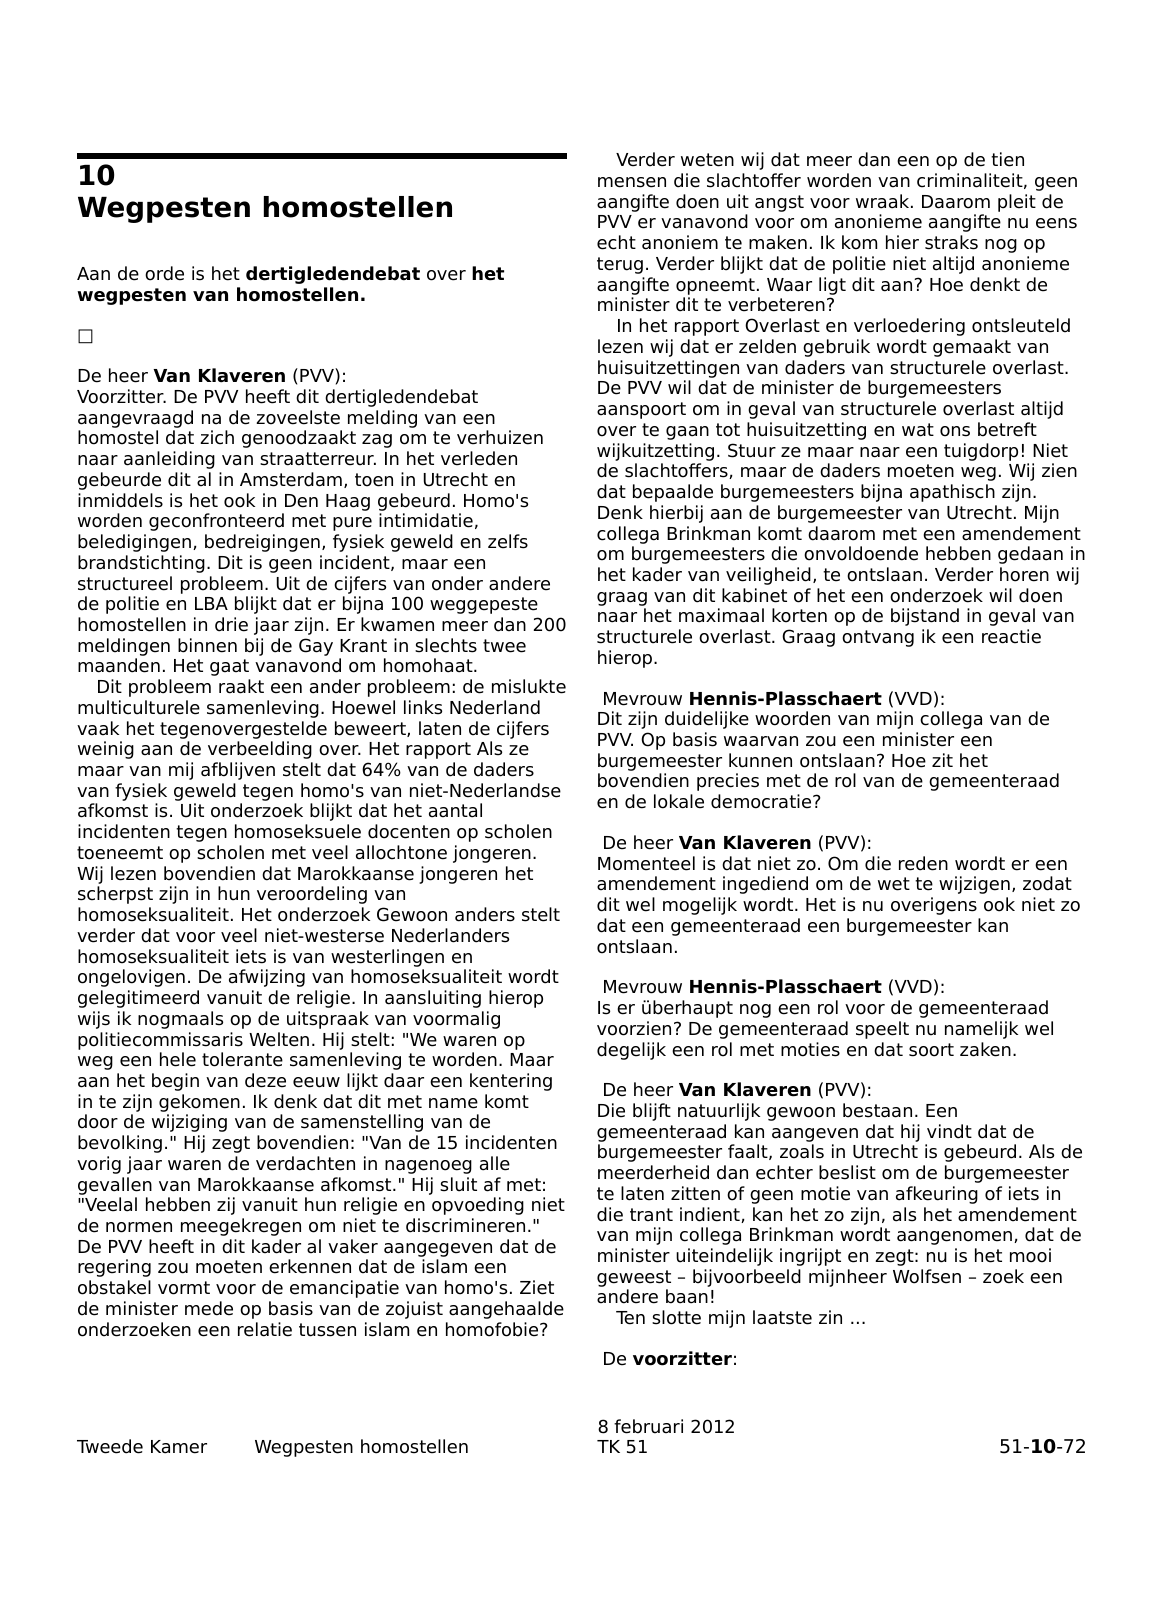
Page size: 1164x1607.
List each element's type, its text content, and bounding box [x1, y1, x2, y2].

text Die blijft natuurlijk gewoon bestaan. Een gemeenteraad kan aangeven dat hij vindt dat de burgemeester faalt, zoals in Utrecht is gebeurd. Als de meerderheid dan echter beslist om de burgemeester te laten zitten of geen motie van afkeuring of iets in die trant indient, kan het zo zijn, als het amendement van mijn collega Brinkman wordt aangenomen, dat de minister uiteindelijk ingrijpt en zegt: nu is het mooi geweest – bijvoorbeeld mijnheer Wolfsen – zoek een andere baan! [596, 1101, 1087, 1308]
text Ten slotte mijn laatste zin ... [596, 1308, 1087, 1329]
text Mevrouw Hennis-Plasschaert (VVD): [596, 977, 1087, 998]
text De heer Van Klaveren (PVV): [77, 366, 567, 387]
text De voorzitter: [596, 1349, 1087, 1369]
text Mevrouw Hennis-Plasschaert (VVD): [596, 688, 1087, 709]
text □ [77, 325, 567, 346]
text In het rapport Overlast en verloedering ontsleuteld lezen wij dat er zelden gebruik wordt gemaakt van huisuitzettingen van daders van structurele overlast. De PVV wil dat de minister de burgemeesters aanspoort om in geval van structurele overlast altijd over te gaan tot huisuitzetting en wat ons betreft wijkuitzetting. Stuur ze maar naar een tuigdorp! Niet de slachtoffers, maar de daders moeten weg. Wij zien dat bepaalde burgemeesters bijna apathisch zijn. Denk hierbij aan de burgemeester van Utrecht. Mijn collega Brinkman komt daarom met een amendement om burgemeesters die onvoldoende hebben gedaan in het kader van veiligheid, te ontslaan. Verder horen wij graag van dit kabinet of het een onderzoek wil doen naar het maximaal korten op de bijstand in geval van structurele overlast. Graag ontvang ik een reactie hierop. [596, 316, 1087, 668]
text De heer Van Klaveren (PVV): [596, 833, 1087, 853]
text Momenteel is dat niet zo. Om die reden wordt er een amendement ingediend om de wet te wijzigen, zodat dit wel mogelijk wordt. Het is nu overigens ook niet zo dat een gemeenteraad een burgemeester kan ontslaan. [596, 853, 1087, 957]
title 10 Wegpesten homostellen [77, 159, 567, 224]
text Voorzitter. De PVV heeft dit dertigledendebat aangevraagd na de zoveelste melding van een homostel dat zich genoodzaakt zag om te verhuizen naar aanleiding van straatterreur. In het verleden gebeurde dit al in Amsterdam, toen in Utrecht en inmiddels is het ook in Den Haag gebeurd. Homo's worden geconfronteerd met pure intimidatie, beledigingen, bedreigingen, fysiek geweld en zelfs brandstichting. Dit is geen incident, maar een structureel probleem. Uit de cijfers van onder andere de politie en LBA blijkt dat er bijna 100 weggepeste homostellen in drie jaar zijn. Er kwamen meer dan 200 meldingen binnen bij de Gay Krant in slechts twee maanden. Het gaat vanavond om homohaat. [77, 387, 567, 677]
text Aan de orde is het dertigledendebat over het wegpesten van homostellen. [77, 264, 567, 305]
text Is er überhaupt nog een rol voor de gemeenteraad voorzien? De gemeenteraad speelt nu namelijk wel degelijk een rol met moties en dat soort zaken. [596, 998, 1087, 1060]
text Verder weten wij dat meer dan een op de tien mensen die slachtoffer worden van criminaliteit, geen aangifte doen uit angst voor wraak. Daarom pleit de PVV er vanavond voor om anonieme aangifte nu eens echt anoniem te maken. Ik kom hier straks nog op terug. Verder blijkt dat de politie niet altijd anonieme aangifte opneemt. Waar ligt dit aan? Hoe denkt de minister dit te verbeteren? [596, 150, 1087, 316]
text De heer Van Klaveren (PVV): [596, 1080, 1087, 1101]
text Dit zijn duidelijke woorden van mijn collega van de PVV. Op basis waarvan zou een minister een burgemeester kunnen ontslaan? Hoe zit het bovendien precies met de rol van de gemeenteraad en de lokale democratie? [596, 709, 1087, 813]
text Dit probleem raakt een ander probleem: de mislukte multiculturele samenleving. Hoewel links Nederland vaak het tegenovergestelde beweert, laten de cijfers weinig aan de verbeelding over. Het rapport Als ze maar van mij afblijven stelt dat 64% van de daders van fysiek geweld tegen homo's van niet-Nederlandse afkomst is. Uit onderzoek blijkt dat het aantal incidenten tegen homoseksuele docenten op scholen toeneemt op scholen met veel allochtone jongeren. Wij lezen bovendien dat Marokkaanse jongeren het scherpst zijn in hun veroordeling van homoseksualiteit. Het onderzoek Gewoon anders stelt verder dat voor veel niet-westerse Nederlanders homoseksualiteit iets is van westerlingen en ongelovigen. De afwijzing van homoseksualiteit wordt gelegitimeerd vanuit de religie. In aansluiting hierop wijs ik nogmaals op de uitspraak van voormalig politiecommissaris Welten. Hij stelt: "We waren op weg een hele tolerante samenleving te worden. Maar aan het begin van deze eeuw lijkt daar een kentering in te zijn gekomen. Ik denk dat dit met name komt door de wijziging van de samenstelling van de bevolking." Hij zegt bovendien: "Van de 15 incidenten vorig jaar waren de verdachten in nagenoeg alle gevallen van Marokkaanse afkomst." Hij sluit af met: "Veelal hebben zij vanuit hun religie en opvoeding niet de normen meegekregen om niet te discrimineren." De PVV heeft in dit kader al vaker aangegeven dat de regering zou moeten erkennen dat de islam een obstakel vormt voor de emancipatie van homo's. Ziet de minister mede op basis van de zojuist aangehaalde onderzoeken een relatie tussen islam en homofobie? [77, 677, 567, 1340]
